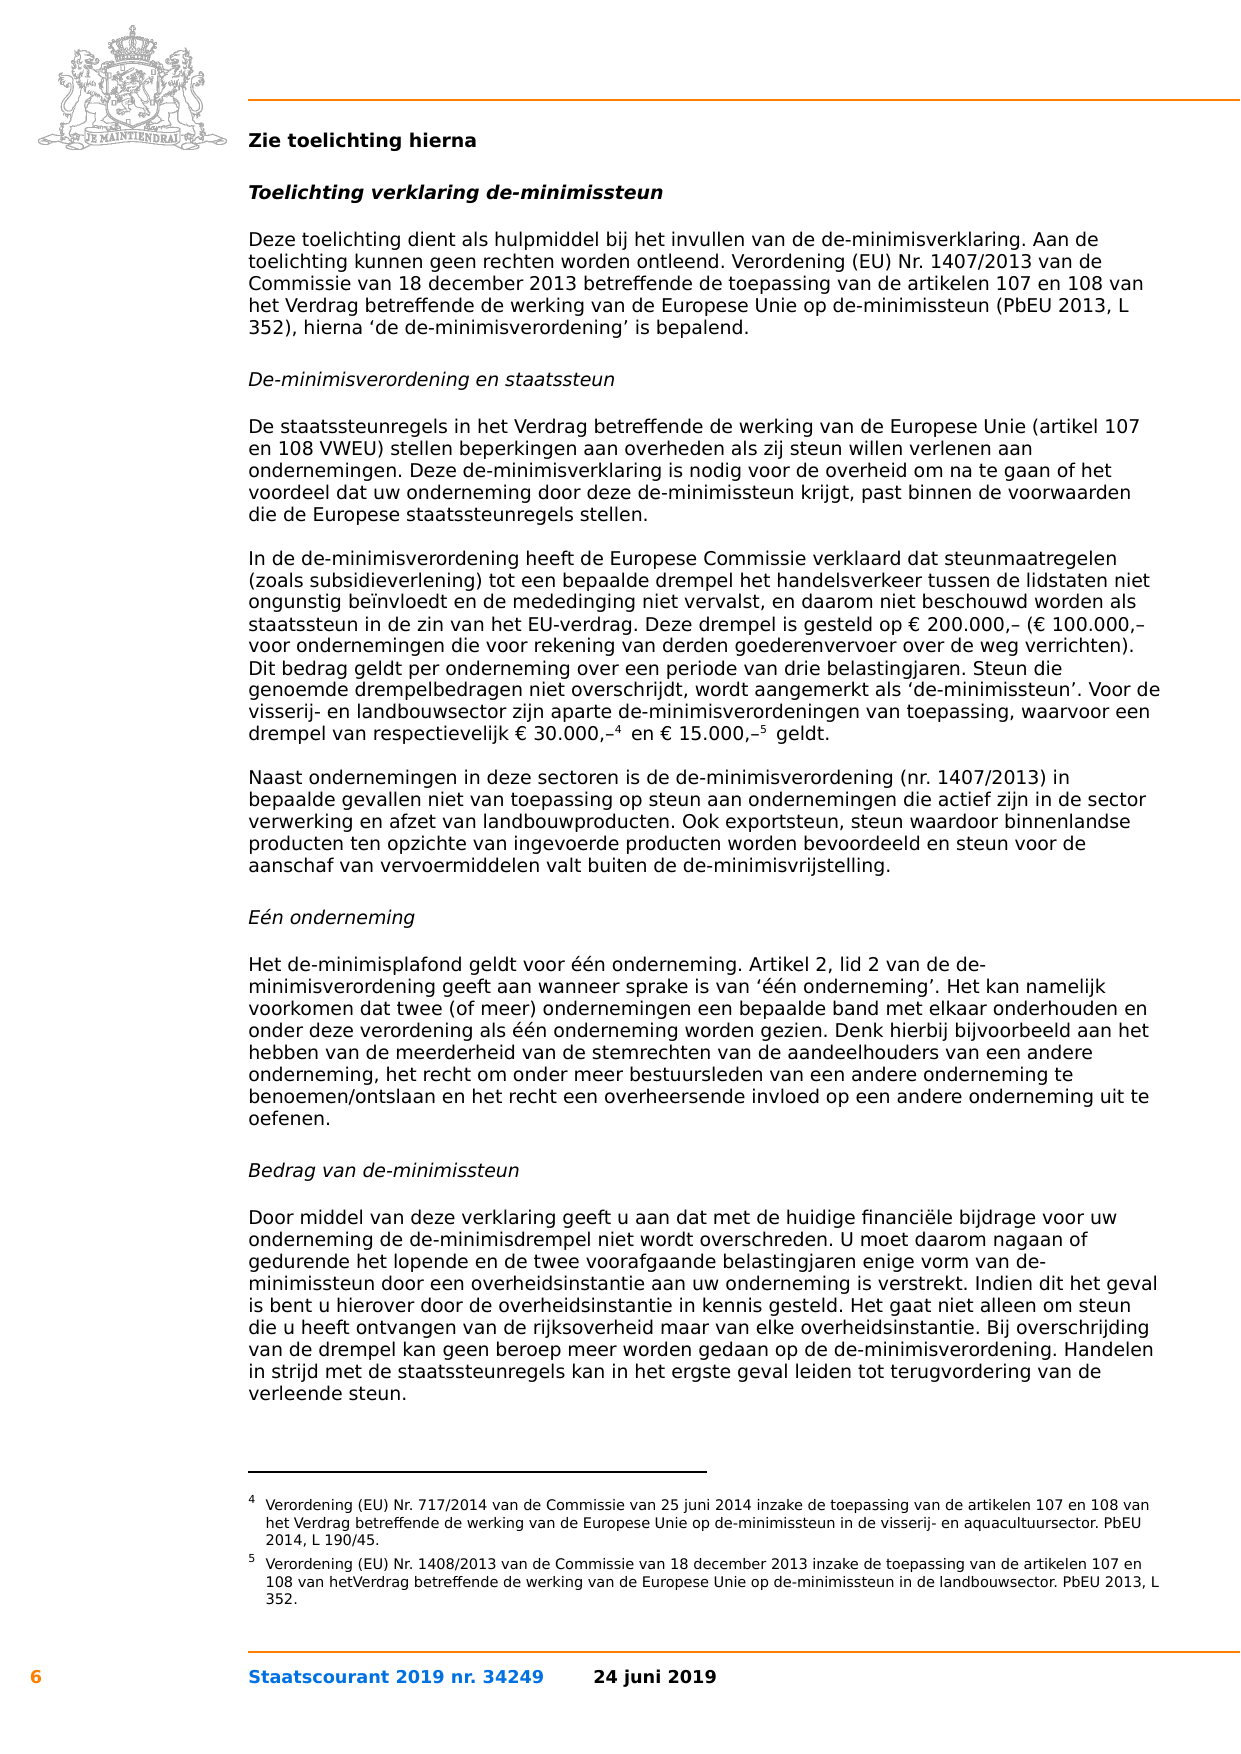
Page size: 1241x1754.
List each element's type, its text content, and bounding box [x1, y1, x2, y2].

picture [38, 25, 227, 150]
text Door middel van deze verklaring geeft u aan dat met de huidige financiële bijdrage voor uw onderneming de de-minimisdrempel niet wordt overschreden. U moet daarom nagaan of gedurende het lopende en de twee voorafgaande belastingjaren enige vorm van de-minimissteun door een overheidsinstantie aan uw onderneming is verstrekt. Indien dit het geval is bent u hierover door de overheidsinstantie in kennis gesteld. Het gaat niet alleen om steun die u heeft ontvangen van de rijksoverheid maar van elke overheidsinstantie. Bij overschrijding van de drempel kan geen beroep meer worden gedaan op de de-minimisverordening. Handelen in strijd met de staatssteunregels kan in het ergste geval leiden tot terugvordering van de verleende steun. [248, 1207, 1163, 1405]
text Verordening (EU) Nr. 717/2014 van de Commissie van 25 juni 2014 inzake de toepassing van de artikelen 107 en 108 van het Verdrag betreffende de werking van de Europese Unie op de-minimissteun in de visserij- en aquacultuursector. PbEU 2014, L 190/45. [248, 1493, 1163, 1549]
subtitle Zie toelichting hierna [248, 130, 1163, 152]
subtitle De-minimisverordening en staatssteun [248, 369, 1163, 391]
text In de de-minimisverordening heeft de Europese Commissie verklaard dat steunmaatregelen (zoals subsidieverlening) tot een bepaalde drempel het handelsverkeer tussen de lidstaten niet ongunstig beïnvloedt en de mededinging niet vervalst, en daarom niet beschouwd worden als staatssteun in de zin van het EU-verdrag. Deze drempel is gesteld op € 200.000,– (€ 100.000,– voor ondernemingen die voor rekening van derden goederenvervoer over de weg verrichten). Dit bedrag geldt per onderneming over een periode van drie belastingjaren. Steun die genoemde drempelbedragen niet overschrijdt, wordt aangemerkt als ‘de-minimissteun’. Voor de visserij- en landbouwsector zijn aparte de-minimisverordeningen van toepassing, waarvoor een drempel van respectievelijk € 30.000,– en € 15.000,– geldt. [248, 547, 1163, 745]
subtitle Toelichting verklaring de-minimissteun [248, 182, 1163, 204]
text Deze toelichting dient als hulpmiddel bij het invullen van de de-minimisverklaring. Aan de toelichting kunnen geen rechten worden ontleend. Verordening (EU) Nr. 1407/2013 van de Commissie van 18 december 2013 betreffende de toepassing van de artikelen 107 en 108 van het Verdrag betreffende de werking van de Europese Unie op de-minimissteun (PbEU 2013, L 352), hierna ‘de de-minimisverordening’ is bepalend. [248, 229, 1163, 339]
text De staatssteunregels in het Verdrag betreffende de werking van de Europese Unie (artikel 107 en 108 VWEU) stellen beperkingen aan overheden als zij steun willen verlenen aan ondernemingen. Deze de-minimisverklaring is nodig voor de overheid om na te gaan of het voordeel dat uw onderneming door deze de-minimissteun krijgt, past binnen de voorwaarden die de Europese staatssteunregels stellen. [248, 416, 1163, 526]
subtitle Bedrag van de-minimissteun [248, 1160, 1163, 1182]
subtitle Eén onderneming [248, 907, 1163, 929]
text Verordening (EU) Nr. 1408/2013 van de Commissie van 18 december 2013 inzake de toepassing van de artikelen 107 en 108 van hetVerdrag betreffende de werking van de Europese Unie op de-minimissteun in de landbouwsector. PbEU 2013, L 352. [248, 1552, 1163, 1608]
text Het de-minimisplafond geldt voor één onderneming. Artikel 2, lid 2 van de de-minimisverordening geeft aan wanneer sprake is van ‘één onderneming’. Het kan namelijk voorkomen dat twee (of meer) ondernemingen een bepaalde band met elkaar onderhouden en onder deze verordening als één onderneming worden gezien. Denk hierbij bijvoorbeeld aan het hebben van de meerderheid van de stemrechten van de aandeelhouders van een andere onderneming, het recht om onder meer bestuursleden van een andere onderneming te benoemen/ontslaan en het recht een overheersende invloed op een andere onderneming uit te oefenen. [248, 954, 1163, 1130]
text Naast ondernemingen in deze sectoren is de de-minimisverordening (nr. 1407/2013) in bepaalde gevallen niet van toepassing op steun aan ondernemingen die actief zijn in de sector verwerking en afzet van landbouwproducten. Ook exportsteun, steun waardoor binnenlandse producten ten opzichte van ingevoerde producten worden bevoordeeld en steun voor de aanschaf van vervoermiddelen valt buiten de de-minimisvrijstelling. [248, 767, 1163, 877]
